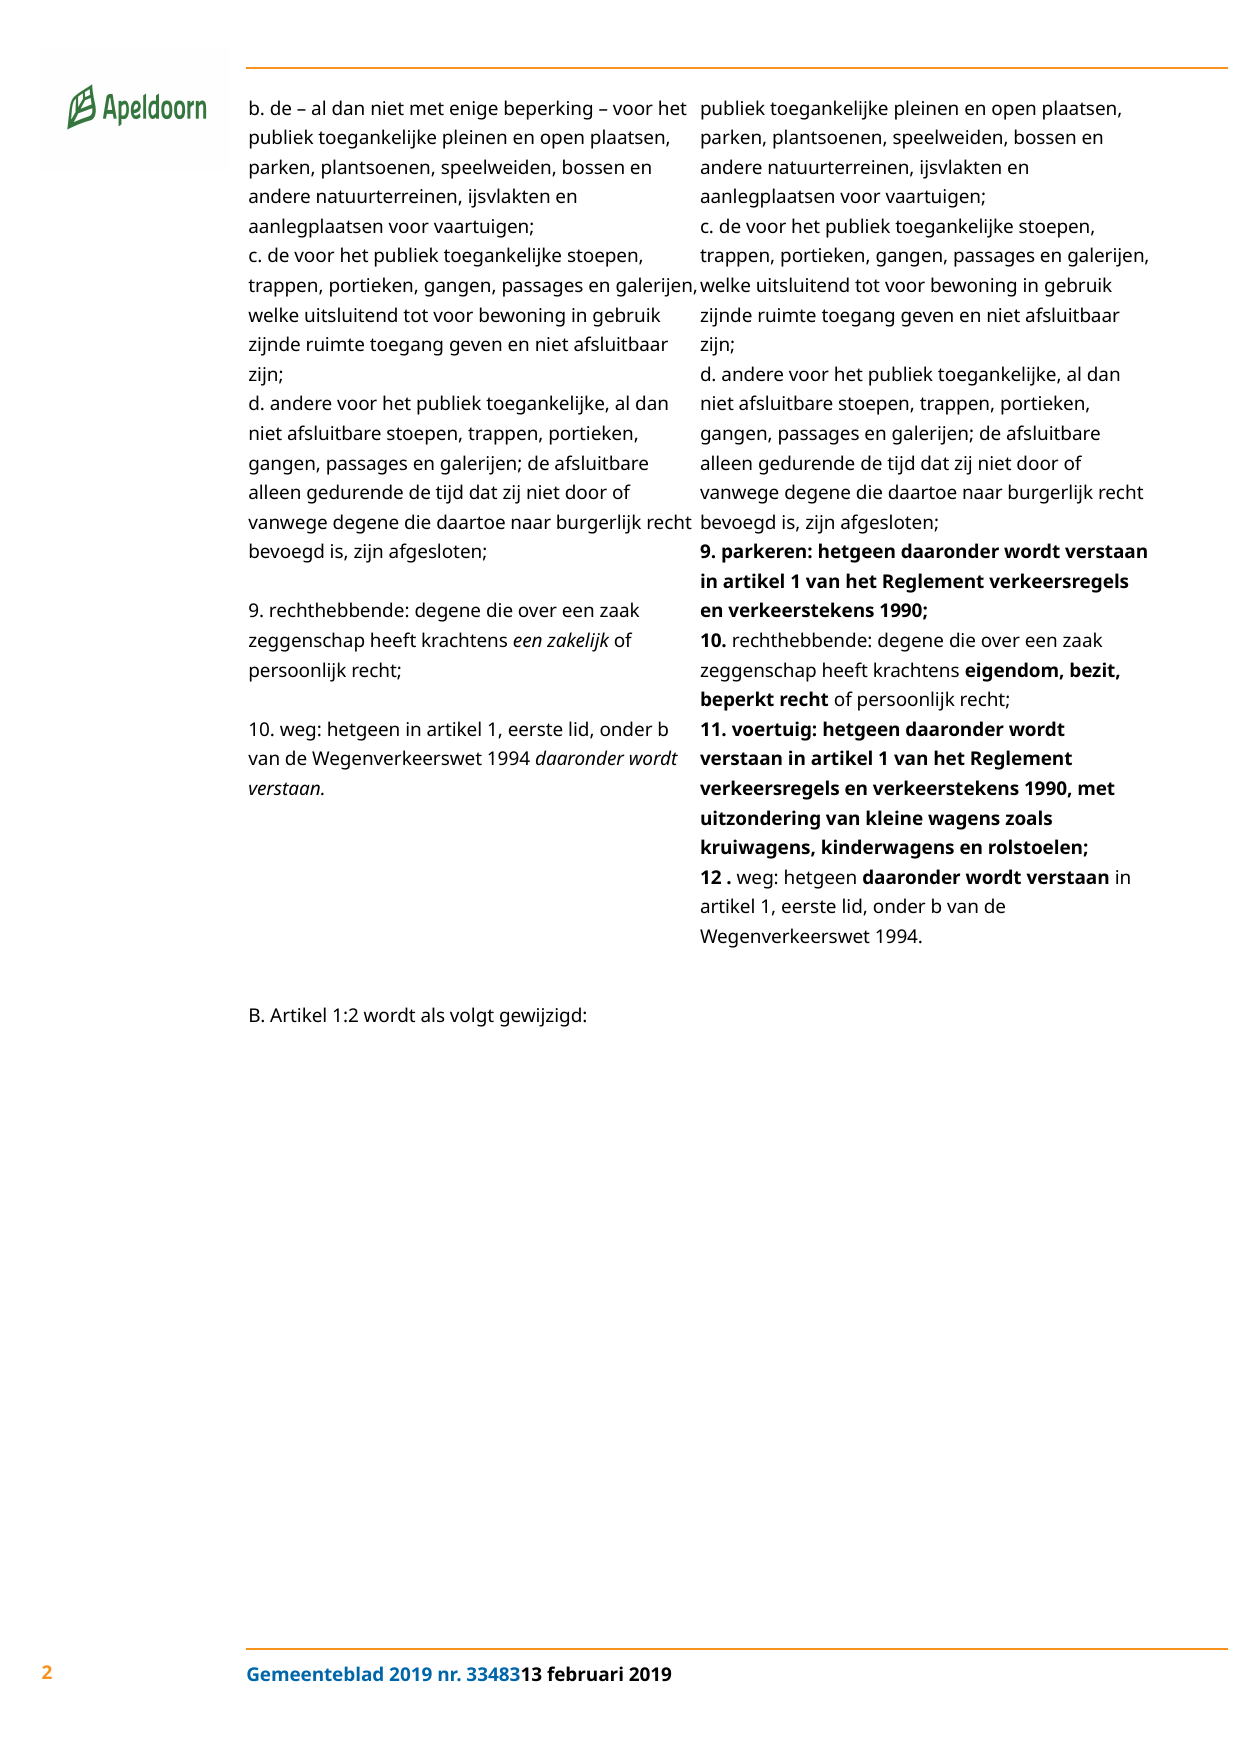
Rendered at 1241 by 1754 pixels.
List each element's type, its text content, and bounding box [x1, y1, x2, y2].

text B. Artikel 1:2 wordt als volgt gewijzigd: [248, 1002, 1152, 1028]
picture [41, 47, 231, 172]
table_header b. de – al dan niet met enige beperking – voor het publiek toegankelijke pleinen en open plaatsen, parken, plantsoenen, speelweiden, bossen en andere natuurterreinen, ijsvlakten en aanlegplaatsen voor vaartuigen; c. de voor het publiek toegankelijke stoepen, trappen, portieken, gangen, passages en galerijen, welke uitsluitend tot voor bewoning in gebruik zijnde ruimte toegang geven en niet afsluitbaar zijn; d. andere voor het publiek toegankelijke, al dan niet afsluitbare stoepen, trappen, portieken, gangen, passages en galerijen; de afsluitbare alleen gedurende de tijd dat zij niet door of vanwege degene die daartoe naar burgerlijk recht bevoegd is, zijn afgesloten; 9. rechthebbende: degene die over een zaak zeggenschap heeft krachtens een zakelijk of persoonlijk recht; 10. weg: hetgeen in artikel 1, eerste lid, onder b van de Wegenverkeerswet 1994 daaronder wordt verstaan. [248, 95, 700, 949]
table_header publiek toegankelijke pleinen en open plaatsen, parken, plantsoenen, speelweiden, bossen en andere natuurterreinen, ijsvlakten en aanlegplaatsen voor vaartuigen; c. de voor het publiek toegankelijke stoepen, trappen, portieken, gangen, passages en galerijen, welke uitsluitend tot voor bewoning in gebruik zijnde ruimte toegang geven en niet afsluitbaar zijn; d. andere voor het publiek toegankelijke, al dan niet afsluitbare stoepen, trappen, portieken, gangen, passages en galerijen; de afsluitbare alleen gedurende de tijd dat zij niet door of vanwege degene die daartoe naar burgerlijk recht bevoegd is, zijn afgesloten; 9. parkeren: hetgeen daaronder wordt verstaan in artikel 1 van het Reglement verkeersregels en verkeerstekens 1990; 10. rechthebbende: degene die over een zaak zeggenschap heeft krachtens eigendom, bezit, beperkt recht of persoonlijk recht; 11. voertuig: hetgeen daaronder wordt verstaan in artikel 1 van het Reglement verkeersregels en verkeerstekens 1990, met uitzondering van kleine wagens zoals kruiwagens, kinderwagens en rolstoelen; 12 . weg: hetgeen daaronder wordt verstaan in artikel 1, eerste lid, onder b van de Wegenverkeerswet 1994. [700, 95, 1152, 949]
